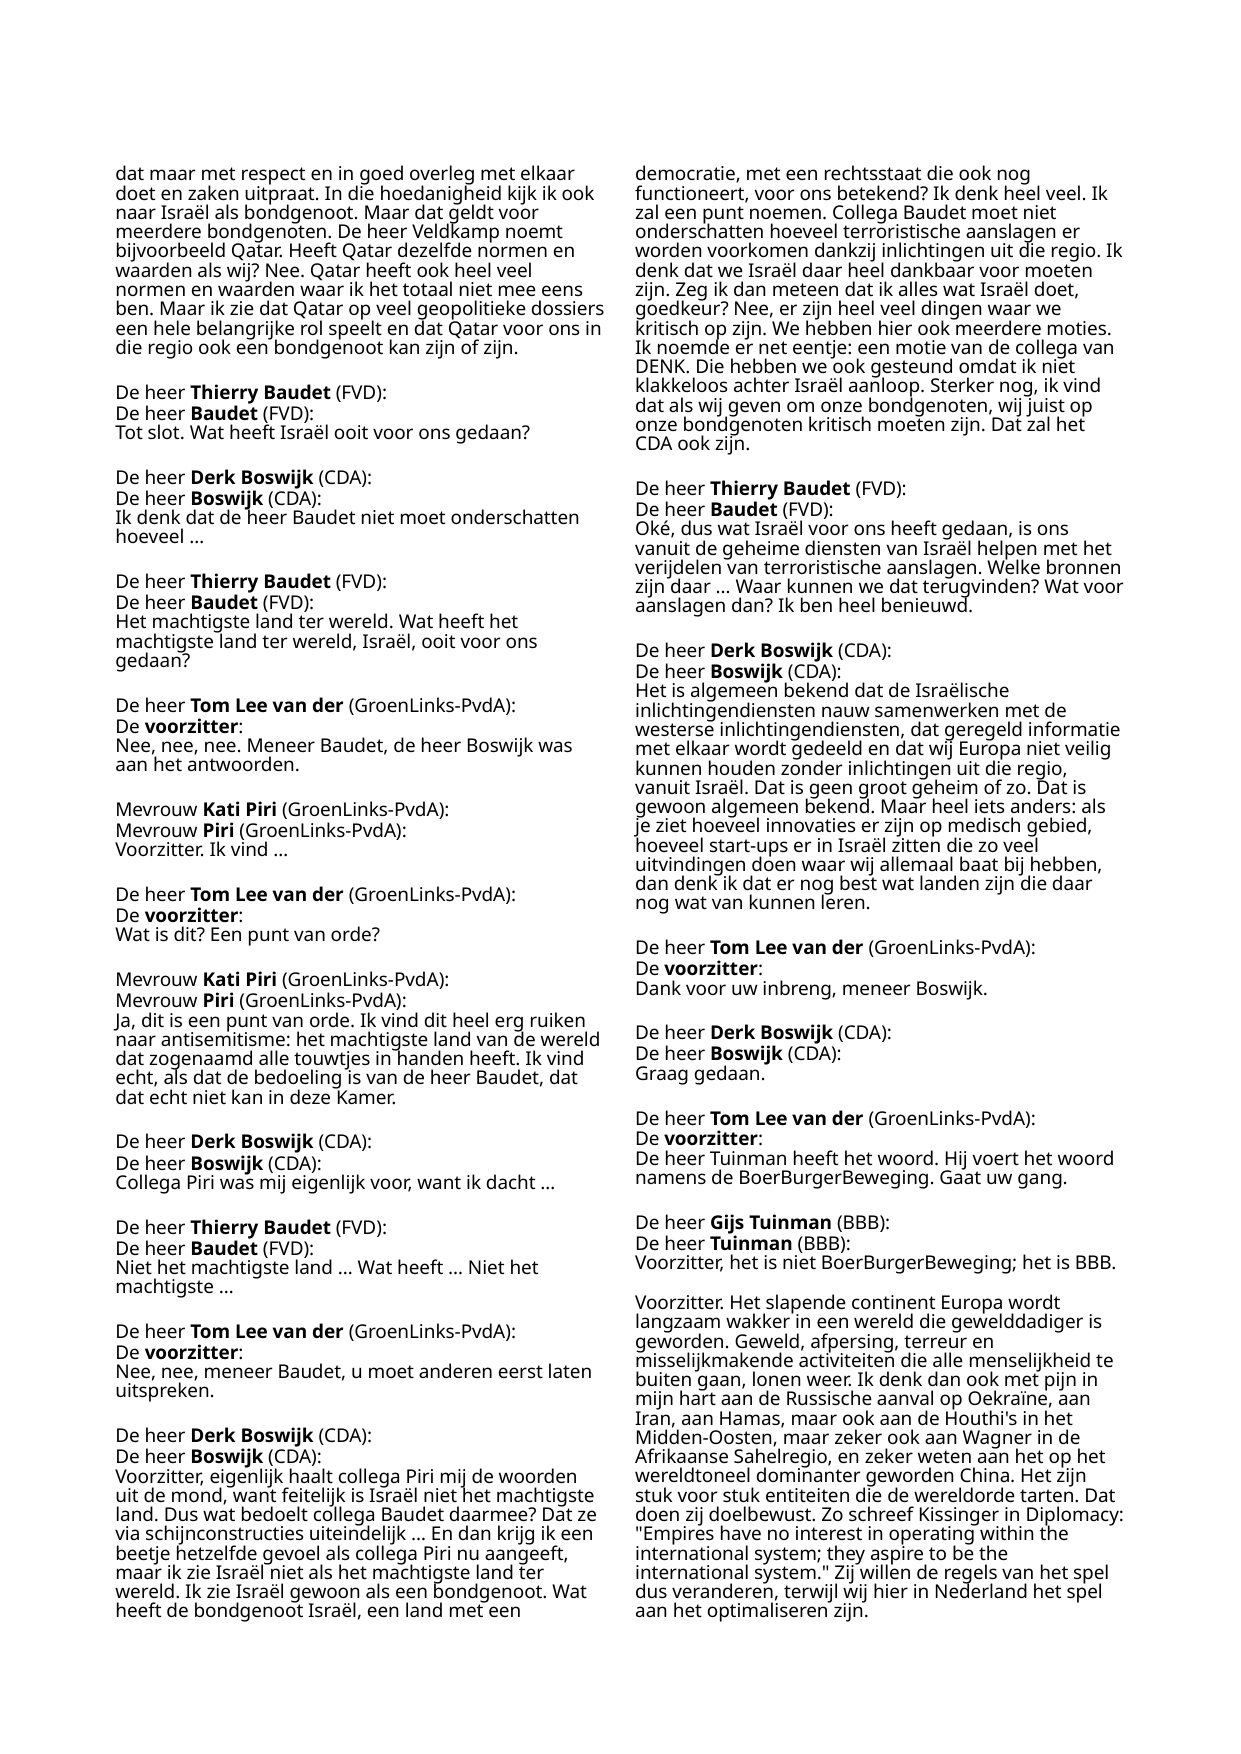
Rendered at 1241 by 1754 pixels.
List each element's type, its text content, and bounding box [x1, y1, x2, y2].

text De heer Baudet (FVD): [115, 404, 605, 424]
text dat maar met respect en in goed overleg met elkaar doet en zaken uitpraat. In die hoedanigheid kijk ik ook naar Israël als bondgenoot. Maar dat geldt voor meerdere bondgenoten. De heer Veldkamp noemt bijvoorbeeld Qatar. Heeft Qatar dezelfde normen en waarden als wij? Nee. Qatar heeft ook heel veel normen en waarden waar ik het totaal niet mee eens ben. Maar ik zie dat Qatar op veel geopolitieke dossiers een hele belangrijke rol speelt en dat Qatar voor ons in die regio ook een bondgenoot kan zijn of zijn. [115, 165, 605, 358]
text De heer Derk Boswijk (CDA): [115, 1423, 605, 1448]
text Dank voor uw inbreng, meneer Boswijk. [635, 979, 1125, 999]
text De heer Boswijk (CDA): [115, 1448, 605, 1468]
text Collega Piri was mij eigenlijk voor, want ik dacht … [115, 1174, 605, 1193]
text De heer Boswijk (CDA): [635, 663, 1125, 682]
text De heer Tom Lee van der (GroenLinks-PvdA): [635, 1105, 1125, 1130]
text De heer Derk Boswijk (CDA): [635, 1019, 1125, 1045]
text Voorzitter. Ik vind … [115, 841, 605, 861]
text De heer Boswijk (CDA): [115, 1154, 605, 1174]
text Voorzitter, eigenlijk haalt collega Piri mij de woorden uit de mond, want feitelijk is Israël niet het machtigste land. Dus wat bedoelt collega Baudet daarmee? Dat ze via schijnconstructies uiteindelijk … En dan krijg ik een beetje hetzelfde gevoel als collega Piri nu aangeeft, maar ik zie Israël niet als het machtigste land ter wereld. Ik zie Israël gewoon als een bondgenoot. Wat heeft de bondgenoot Israël, een land met een [115, 1468, 605, 1622]
text De voorzitter: [635, 960, 1125, 979]
text democratie, met een rechtsstaat die ook nog functioneert, voor ons betekend? Ik denk heel veel. Ik zal een punt noemen. Collega Baudet moet niet onderschatten hoeveel terroristische aanslagen er worden voorkomen dankzij inlichtingen uit die regio. Ik denk dat we Israël daar heel dankbaar voor moeten zijn. Zeg ik dan meteen dat ik alles wat Israël doet, goedkeur? Nee, er zijn heel veel dingen waar we kritisch op zijn. We hebben hier ook meerdere moties. Ik noemde er net eentje: een motie van de collega van DENK. Die hebben we ook gesteund omdat ik niet klakkeloos achter Israël aanloop. Sterker nog, ik vind dat als wij geven om onze bondgenoten, wij juist op onze bondgenoten kritisch moeten zijn. Dat zal het CDA ook zijn. [635, 165, 1125, 454]
text De voorzitter: [115, 907, 605, 926]
text De voorzitter: [635, 1130, 1125, 1150]
text De heer Tom Lee van der (GroenLinks-PvdA): [115, 881, 605, 907]
text Mevrouw Kati Piri (GroenLinks-PvdA): [115, 967, 605, 992]
text De heer Baudet (FVD): [635, 501, 1125, 520]
text De heer Thierry Baudet (FVD): [115, 1214, 605, 1239]
text Mevrouw Piri (GroenLinks-PvdA): [115, 822, 605, 841]
text Mevrouw Piri (GroenLinks-PvdA): [115, 992, 605, 1012]
text De heer Derk Boswijk (CDA): [635, 637, 1125, 663]
text De heer Derk Boswijk (CDA): [115, 464, 605, 490]
text De voorzitter: [115, 1344, 605, 1363]
text De heer Tuinman heeft het woord. Hij voert het woord namens de BoerBurgerBeweging. Gaat uw gang. [635, 1150, 1125, 1188]
text Oké, dus wat Israël voor ons heeft gedaan, is ons vanuit de geheime diensten van Israël helpen met het verijdelen van terroristische aanslagen. Welke bronnen zijn daar … Waar kunnen we dat terugvinden? Wat voor aanslagen dan? Ik ben heel benieuwd. [635, 520, 1125, 617]
text De heer Boswijk (CDA): [115, 490, 605, 509]
text Voorzitter, het is niet BoerBurgerBeweging; het is BBB. [635, 1254, 1125, 1273]
text Voorzitter. Het slapende continent Europa wordt langzaam wakker in een wereld die gewelddadiger is geworden. Geweld, afpersing, terreur en misselijkmakende activiteiten die alle menselijkheid te buiten gaan, lonen weer. Ik denk dan ook met pijn in mijn hart aan de Russische aanval op Oekraïne, aan Iran, aan Hamas, maar ook aan de Houthi's in het Midden-Oosten, maar zeker ook aan Wagner in de Afrikaanse Sahelregio, en zeker weten aan het op het wereldtoneel dominanter geworden China. Het zijn stuk voor stuk entiteiten die de wereldorde tarten. Dat doen zij doelbewust. Zo schreef Kissinger in Diplomacy: "Empires have no interest in operating within the international system; they aspire to be the international system." Zij willen de regels van het spel dus veranderen, terwijl wij hier in Nederland het spel aan het optimaliseren zijn. [635, 1294, 1125, 1622]
text De heer Boswijk (CDA): [635, 1045, 1125, 1064]
text De heer Thierry Baudet (FVD): [635, 475, 1125, 501]
text De heer Thierry Baudet (FVD): [115, 379, 605, 404]
text Tot slot. Wat heeft Israël ooit voor ons gedaan? [115, 424, 605, 443]
text De heer Gijs Tuinman (BBB): [635, 1209, 1125, 1235]
text Nee, nee, nee. Meneer Baudet, de heer Boswijk was aan het antwoorden. [115, 737, 605, 776]
text De heer Thierry Baudet (FVD): [115, 568, 605, 594]
text De heer Tom Lee van der (GroenLinks-PvdA): [635, 934, 1125, 960]
text De heer Derk Boswijk (CDA): [115, 1129, 605, 1154]
text Wat is dit? Een punt van orde? [115, 926, 605, 946]
text Niet het machtigste land … Wat heeft … Niet het machtigste … [115, 1259, 605, 1297]
text De heer Baudet (FVD): [115, 1239, 605, 1259]
text Graag gedaan. [635, 1064, 1125, 1084]
text De voorzitter: [115, 718, 605, 737]
text De heer Tom Lee van der (GroenLinks-PvdA): [115, 692, 605, 718]
text Het machtigste land ter wereld. Wat heeft het machtigste land ter wereld, Israël, ooit voor ons gedaan? [115, 613, 605, 671]
text De heer Baudet (FVD): [115, 594, 605, 613]
text De heer Tom Lee van der (GroenLinks-PvdA): [115, 1318, 605, 1344]
text Het is algemeen bekend dat de Israëlische inlichtingendiensten nauw samenwerken met de westerse inlichtingendiensten, dat geregeld informatie met elkaar wordt gedeeld en dat wij Europa niet veilig kunnen houden zonder inlichtingen uit die regio, vanuit Israël. Dat is geen groot geheim of zo. Dat is gewoon algemeen bekend. Maar heel iets anders: als je ziet hoeveel innovaties er zijn op medisch gebied, hoeveel start-ups er in Israël zitten die zo veel uitvindingen doen waar wij allemaal baat bij hebben, dan denk ik dat er nog best wat landen zijn die daar nog wat van kunnen leren. [635, 682, 1125, 914]
text De heer Tuinman (BBB): [635, 1235, 1125, 1254]
text Ik denk dat de heer Baudet niet moet onderschatten hoeveel … [115, 509, 605, 547]
text Nee, nee, meneer Baudet, u moet anderen eerst laten uitspreken. [115, 1363, 605, 1402]
text Ja, dit is een punt van orde. Ik vind dit heel erg ruiken naar antisemitisme: het machtigste land van de wereld dat zogenaamd alle touwtjes in handen heeft. Ik vind echt, als dat de bedoeling is van de heer Baudet, dat dat echt niet kan in deze Kamer. [115, 1012, 605, 1108]
text Mevrouw Kati Piri (GroenLinks-PvdA): [115, 796, 605, 822]
